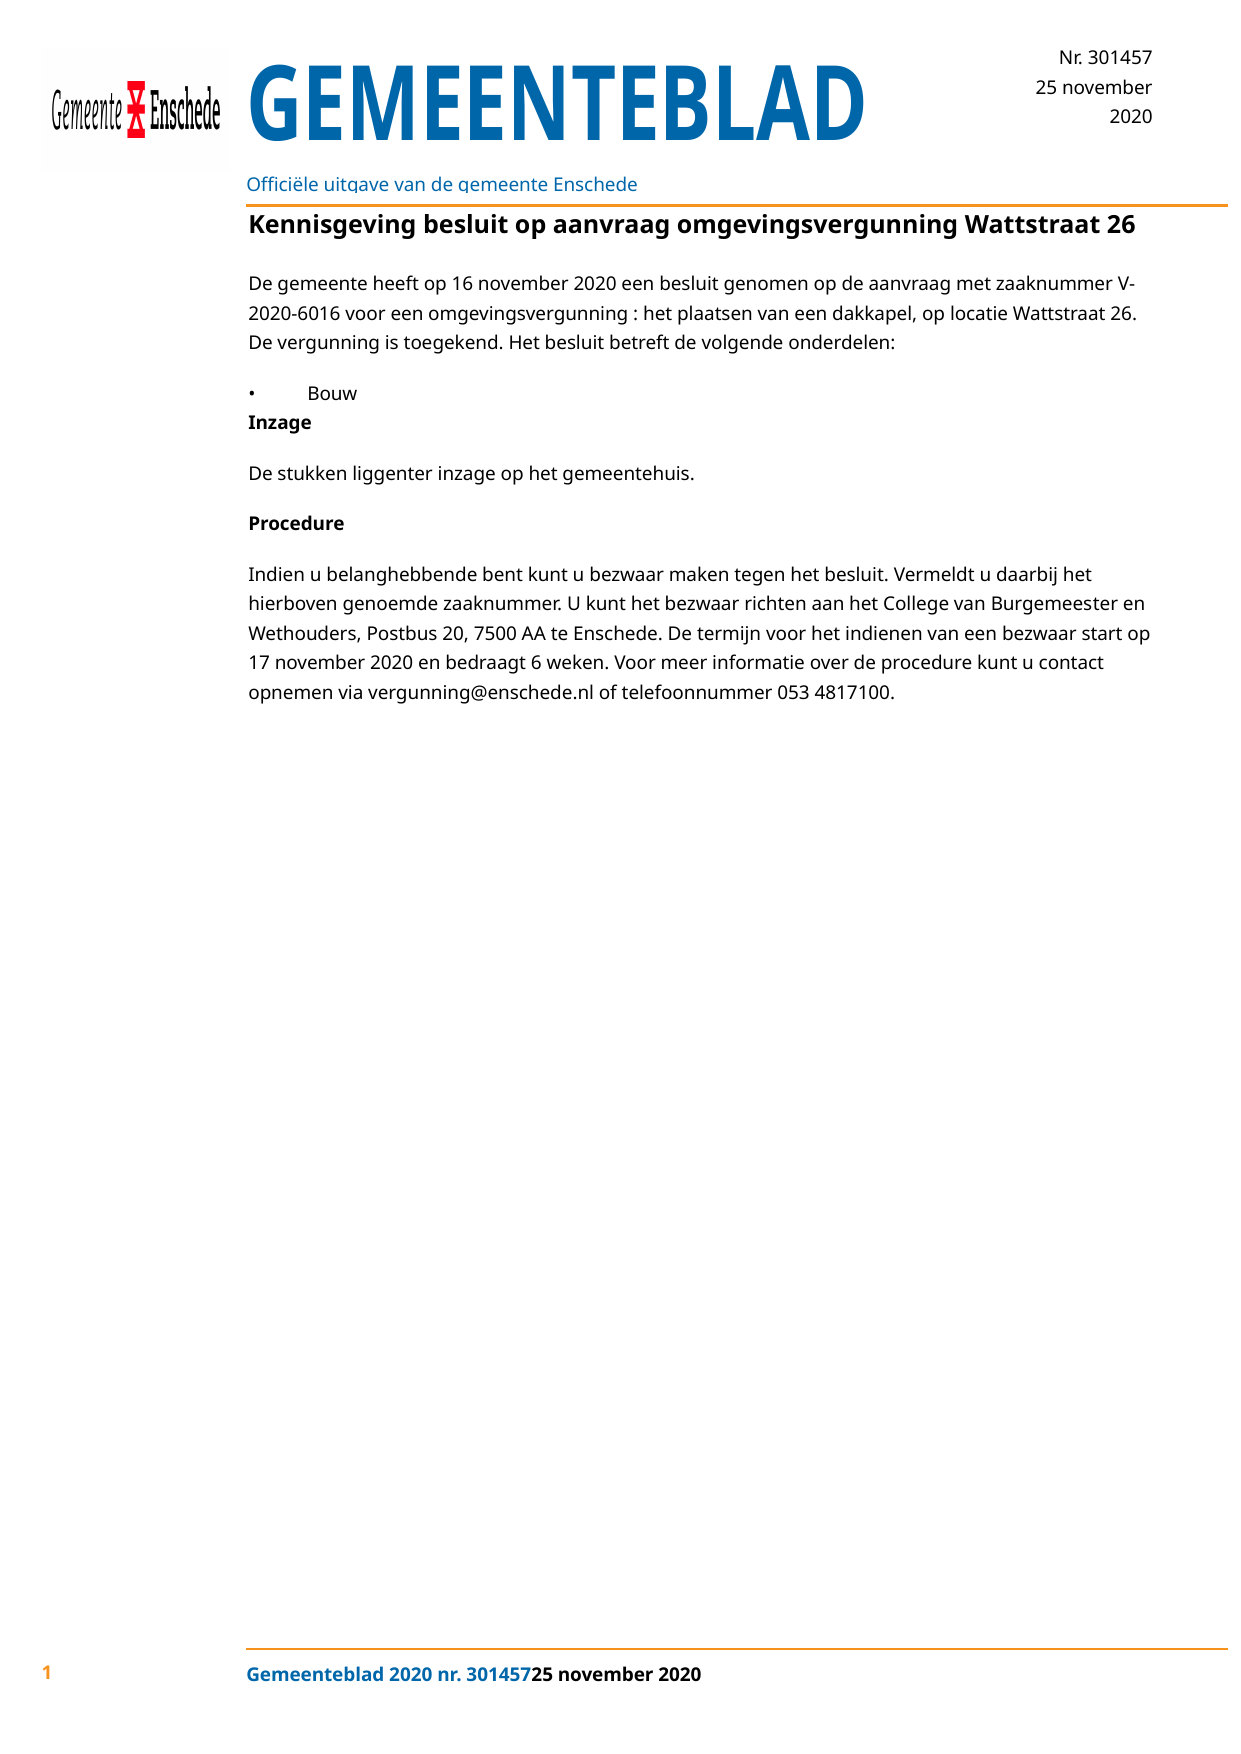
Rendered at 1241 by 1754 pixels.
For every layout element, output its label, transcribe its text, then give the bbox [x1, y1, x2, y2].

text Kennisgeving besluit op aanvraag omgevingsvergunning Wattstraat 26 [248, 207, 1152, 241]
text Indien u belanghebbende bent kunt u bezwaar maken tegen het besluit. Vermeldt u daarbij het hierboven genoemde zaaknummer. U kunt het bezwaar richten aan het College van Burgemees­ter en Wethouders, Postbus 20, 7500 AA te Enschede. De termijn voor het indienen van een bezwaar start op 17 november 2020 en bedraagt 6 weken. Voor meer informatie over de procedure kunt u contact opnemen via vergunning@enschede.nl of telefoonnummer 053 4817100. [248, 561, 1152, 705]
list Bouw [248, 380, 1152, 406]
text De stukken liggenter inzage op het gemeentehuis. [248, 460, 1152, 486]
text Procedure [248, 510, 1152, 536]
text De gemeente heeft op 16 november 2020 een besluit genomen op de aanvraag met zaaknummer V-2020-6016 voor een omgevingsvergunning : het plaatsen van een dakkapel, op locatie Wattstraat 26. De vergunning is toegekend. Het besluit betreft de volgende onderdelen: [248, 270, 1152, 355]
picture [41, 47, 231, 172]
text Inzage [248, 409, 1152, 435]
